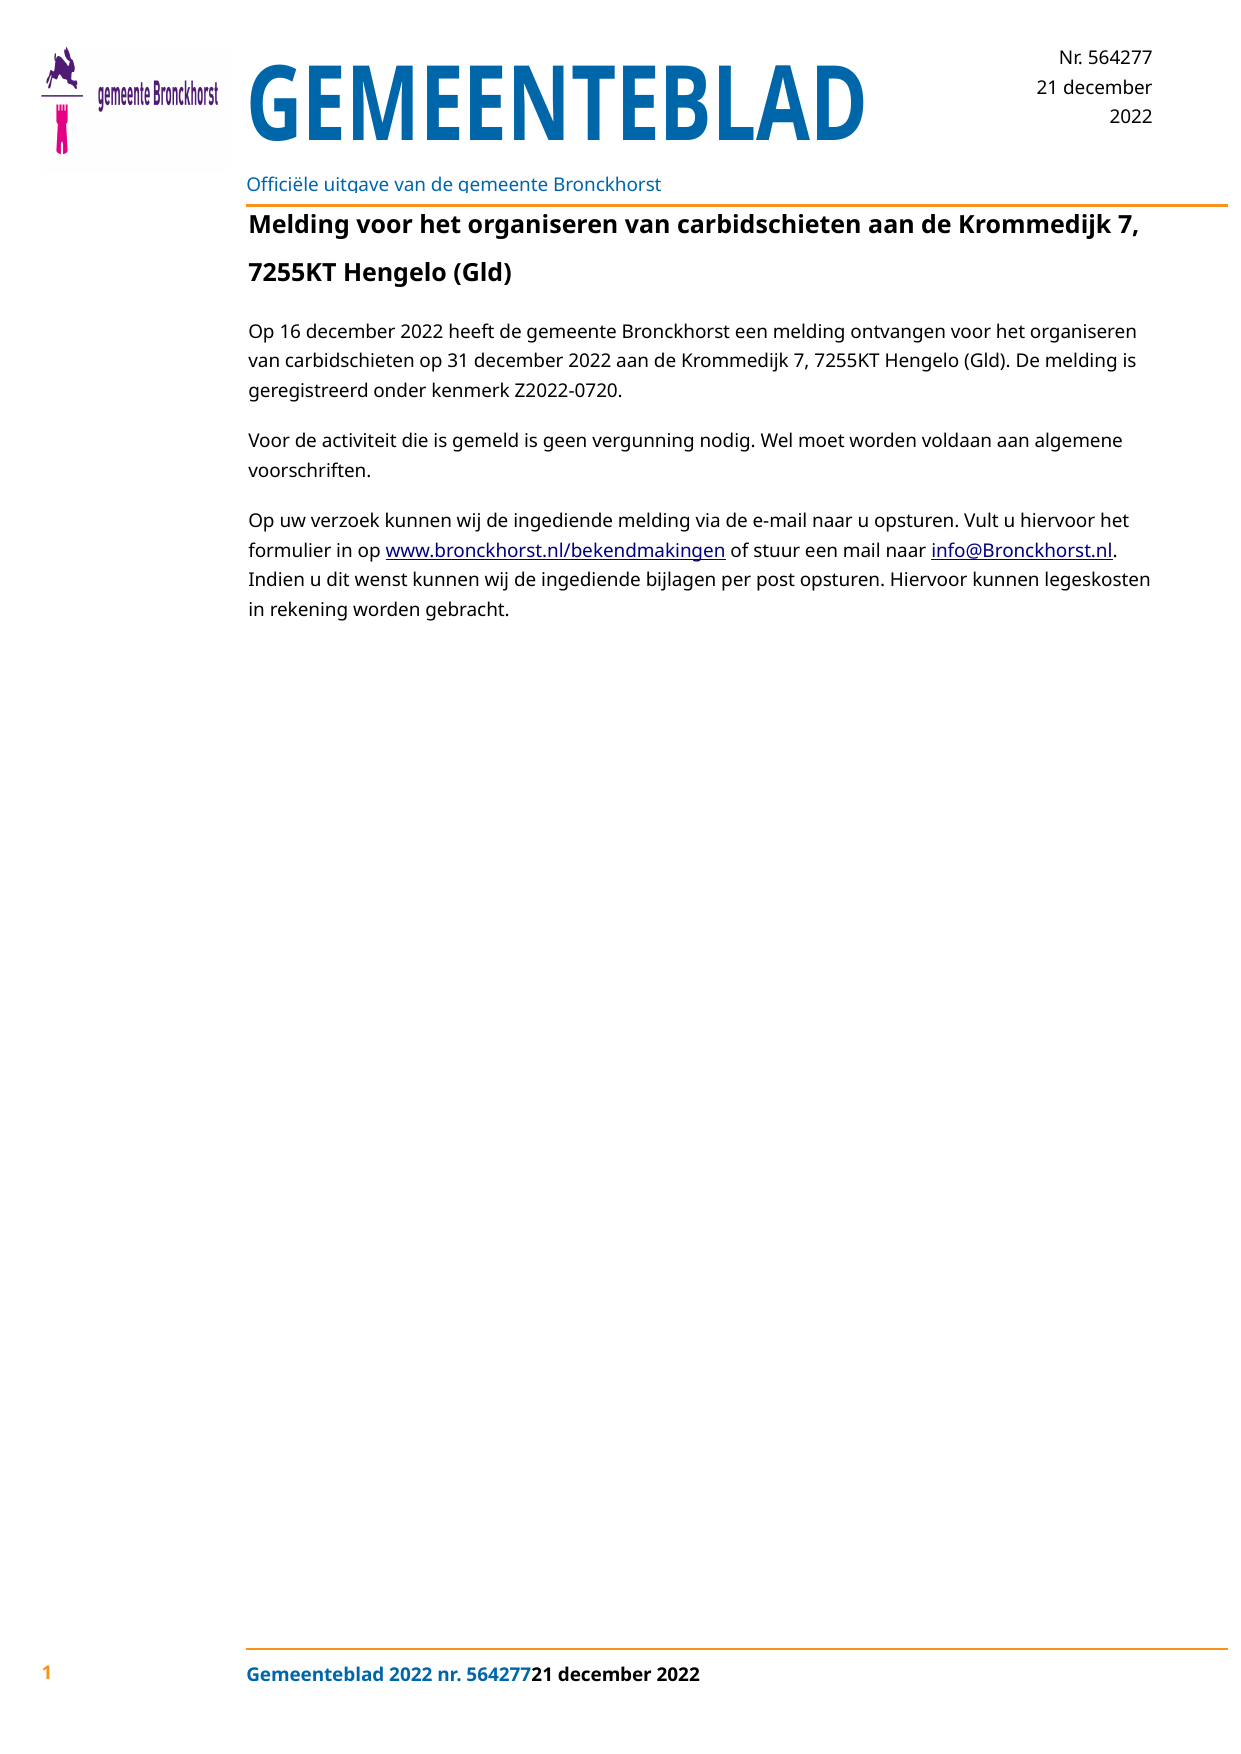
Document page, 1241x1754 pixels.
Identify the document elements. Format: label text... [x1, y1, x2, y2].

text Op 16 december 2022 heeft de gemeente Bronckhorst een melding ontvangen voor het organiseren van carbidschieten op 31 december 2022 aan de Krommedijk 7, 7255KT Hengelo (Gld). De melding is geregistreerd onder kenmerk Z2022-0720. [248, 318, 1152, 403]
text Voor de activiteit die is gemeld is geen vergunning nodig. Wel moet worden voldaan aan algemene voorschriften. [248, 427, 1152, 483]
text Op uw verzoek kunnen wij de ingediende melding via de e-mail naar u opsturen. Vult u hiervoor het formulier in op www.bronckhorst.nl/bekendmakingen of stuur een mail naar info@Bronckhorst.nl. Indien u dit wenst kunnen wij de ingediende bijlagen per post opsturen. Hiervoor kunnen legeskosten in rekening worden gebracht. [248, 507, 1152, 622]
picture [41, 47, 231, 172]
text Melding voor het organiseren van carbidschieten aan de Krommedijk 7, 7255KT Hengelo (Gld) [248, 207, 1152, 288]
